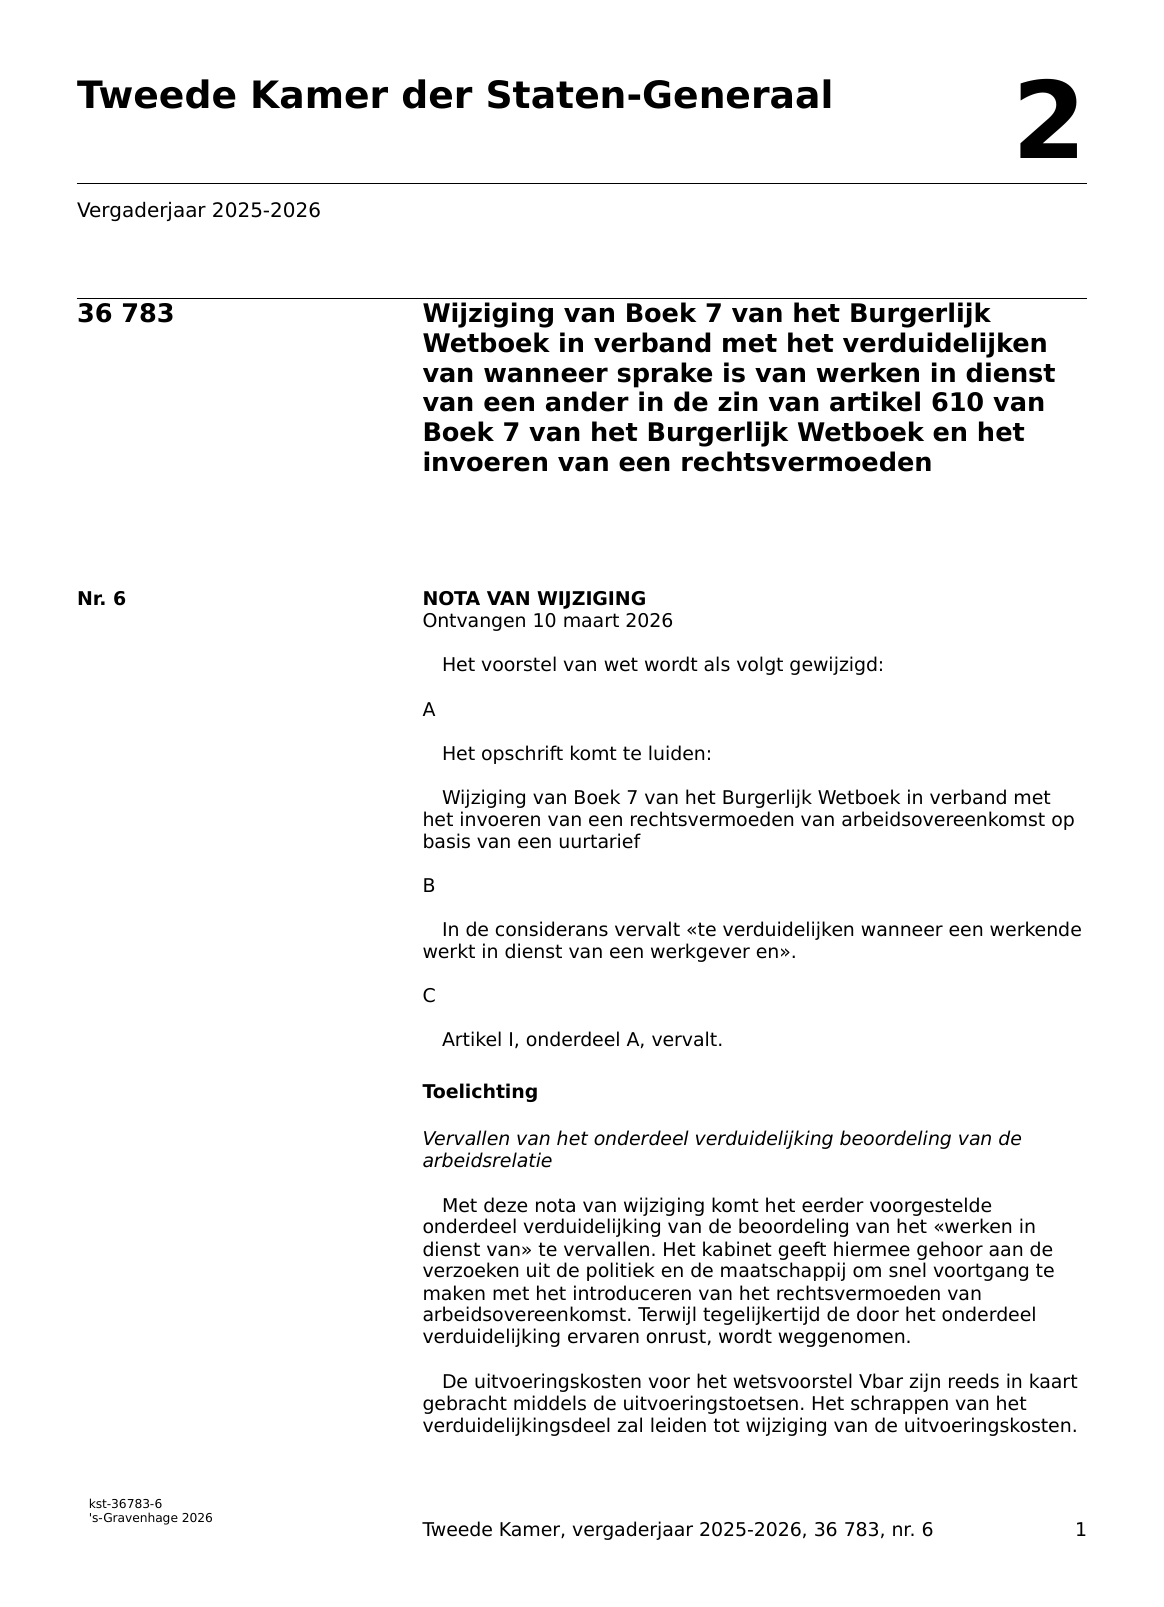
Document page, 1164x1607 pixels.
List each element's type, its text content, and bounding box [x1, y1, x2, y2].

text Ontvangen 10 maart 2026 [422, 610, 1087, 632]
text De uitvoeringskosten voor het wetsvoorstel Vbar zijn reeds in kaart gebracht middels de uitvoeringstoetsen. Het schrappen van het verduidelijkingsdeel zal leiden tot wijziging van de uitvoeringskosten. [422, 1371, 1087, 1436]
subtitle B [422, 875, 1087, 897]
text In de considerans vervalt «te verduidelijken wanneer een werkende werkt in dienst van een werkgever en». [422, 919, 1087, 963]
text Wijziging van Boek 7 van het Burgerlijk Wetboek in verband met het invoeren van een rechtsvermoeden van arbeidsovereenkomst op basis van een uurtarief [422, 787, 1087, 853]
subtitle A [422, 698, 1087, 720]
table_header 2 [886, 59, 1087, 183]
subtitle Vervallen van het onderdeel verduidelijking beoordeling van de arbeidsrelatie [422, 1128, 1087, 1172]
text Het voorstel van wet wordt als volgt gewijzigd: [422, 654, 1087, 676]
text Artikel I, onderdeel A, vervalt. [422, 1029, 1087, 1051]
subtitle 36 783 Wijziging van Boek 7 van het Burgerlijk Wetboek in verband met het verduidelijken van wanneer sprake is van werken in dienst van een ander in de zin van artikel 610 van Boek 7 van het Burgerlijk Wetboek en het invoeren van een rechtsvermoeden [77, 299, 1087, 477]
table_cell Vergaderjaar 2025-2026 [77, 184, 1087, 298]
text Het opschrift komt te luiden: [422, 743, 1087, 764]
text 's-Gravenhage 2026 [88, 1511, 323, 1525]
text Met deze nota van wijziging komt het eerder voorgestelde onderdeel verduidelijking van de beoordeling van het «werken in dienst van» te vervallen. Het kabinet geeft hiermee gehoor aan de verzoeken uit de politiek en de maatschappij om snel voortgang te maken met het introduceren van het rechtsvermoeden van arbeidsovereenkomst. Terwijl tegelijkertijd de door het onderdeel verduidelijking ervaren onrust, wordt weggenomen. [422, 1194, 1087, 1348]
subtitle Nr. 6 NOTA VAN WIJZIGING [77, 588, 1087, 610]
text kst-36783-6 [88, 1497, 323, 1511]
table_header Tweede Kamer der Staten-Generaal [77, 59, 886, 183]
subtitle C [422, 985, 1087, 1007]
subtitle Toelichting [422, 1081, 1087, 1103]
